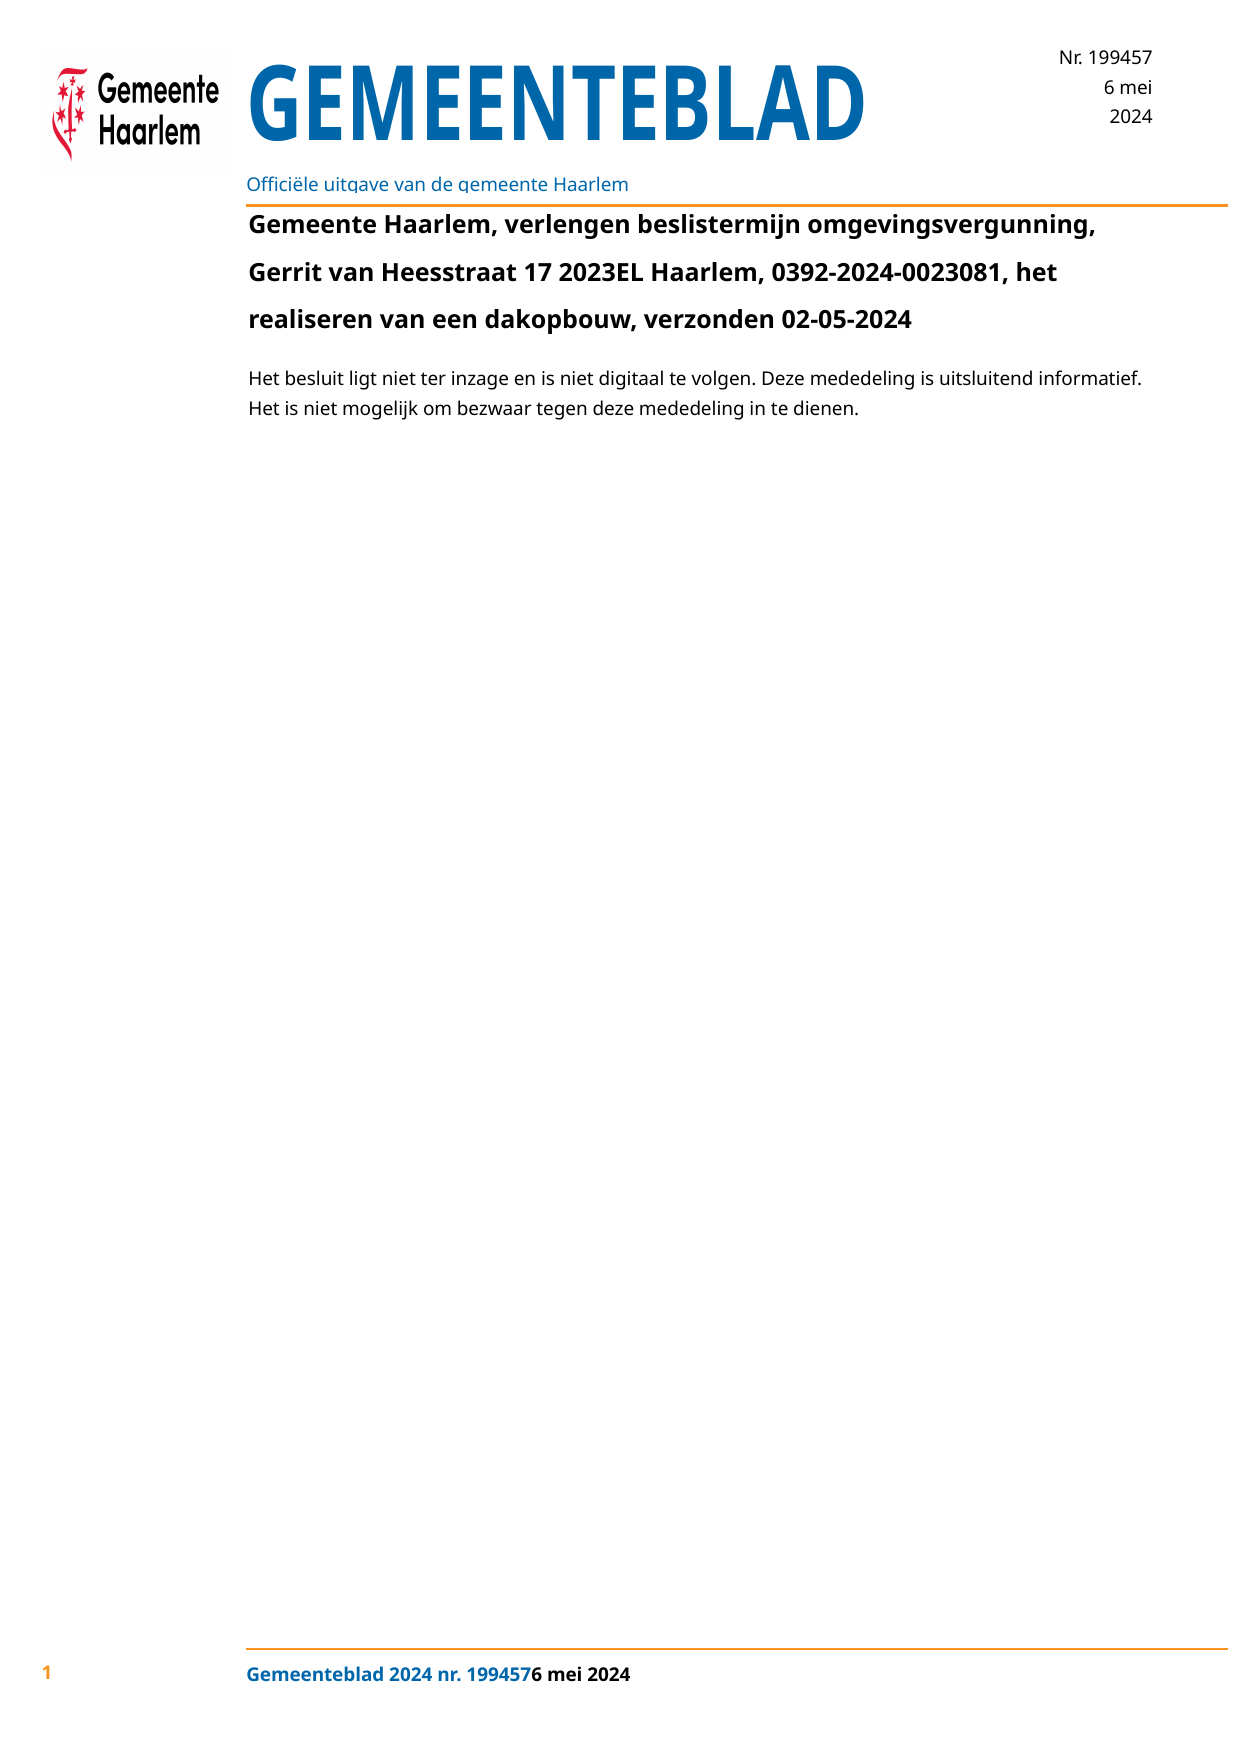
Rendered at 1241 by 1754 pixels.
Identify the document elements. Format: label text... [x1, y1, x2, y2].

picture [41, 47, 231, 172]
text Gemeente Haarlem, verlengen beslistermijn omgevingsvergunning, Gerrit van Heesstraat 17 2023EL Haarlem, 0392-2024-0023081, het realiseren van een dakopbouw, verzonden 02-05-2024 [248, 207, 1152, 336]
text Het besluit ligt niet ter inzage en is niet digitaal te volgen. Deze mededeling is uitsluitend informatief. Het is niet mogelijk om bezwaar tegen deze mededeling in te dienen. [248, 366, 1152, 421]
